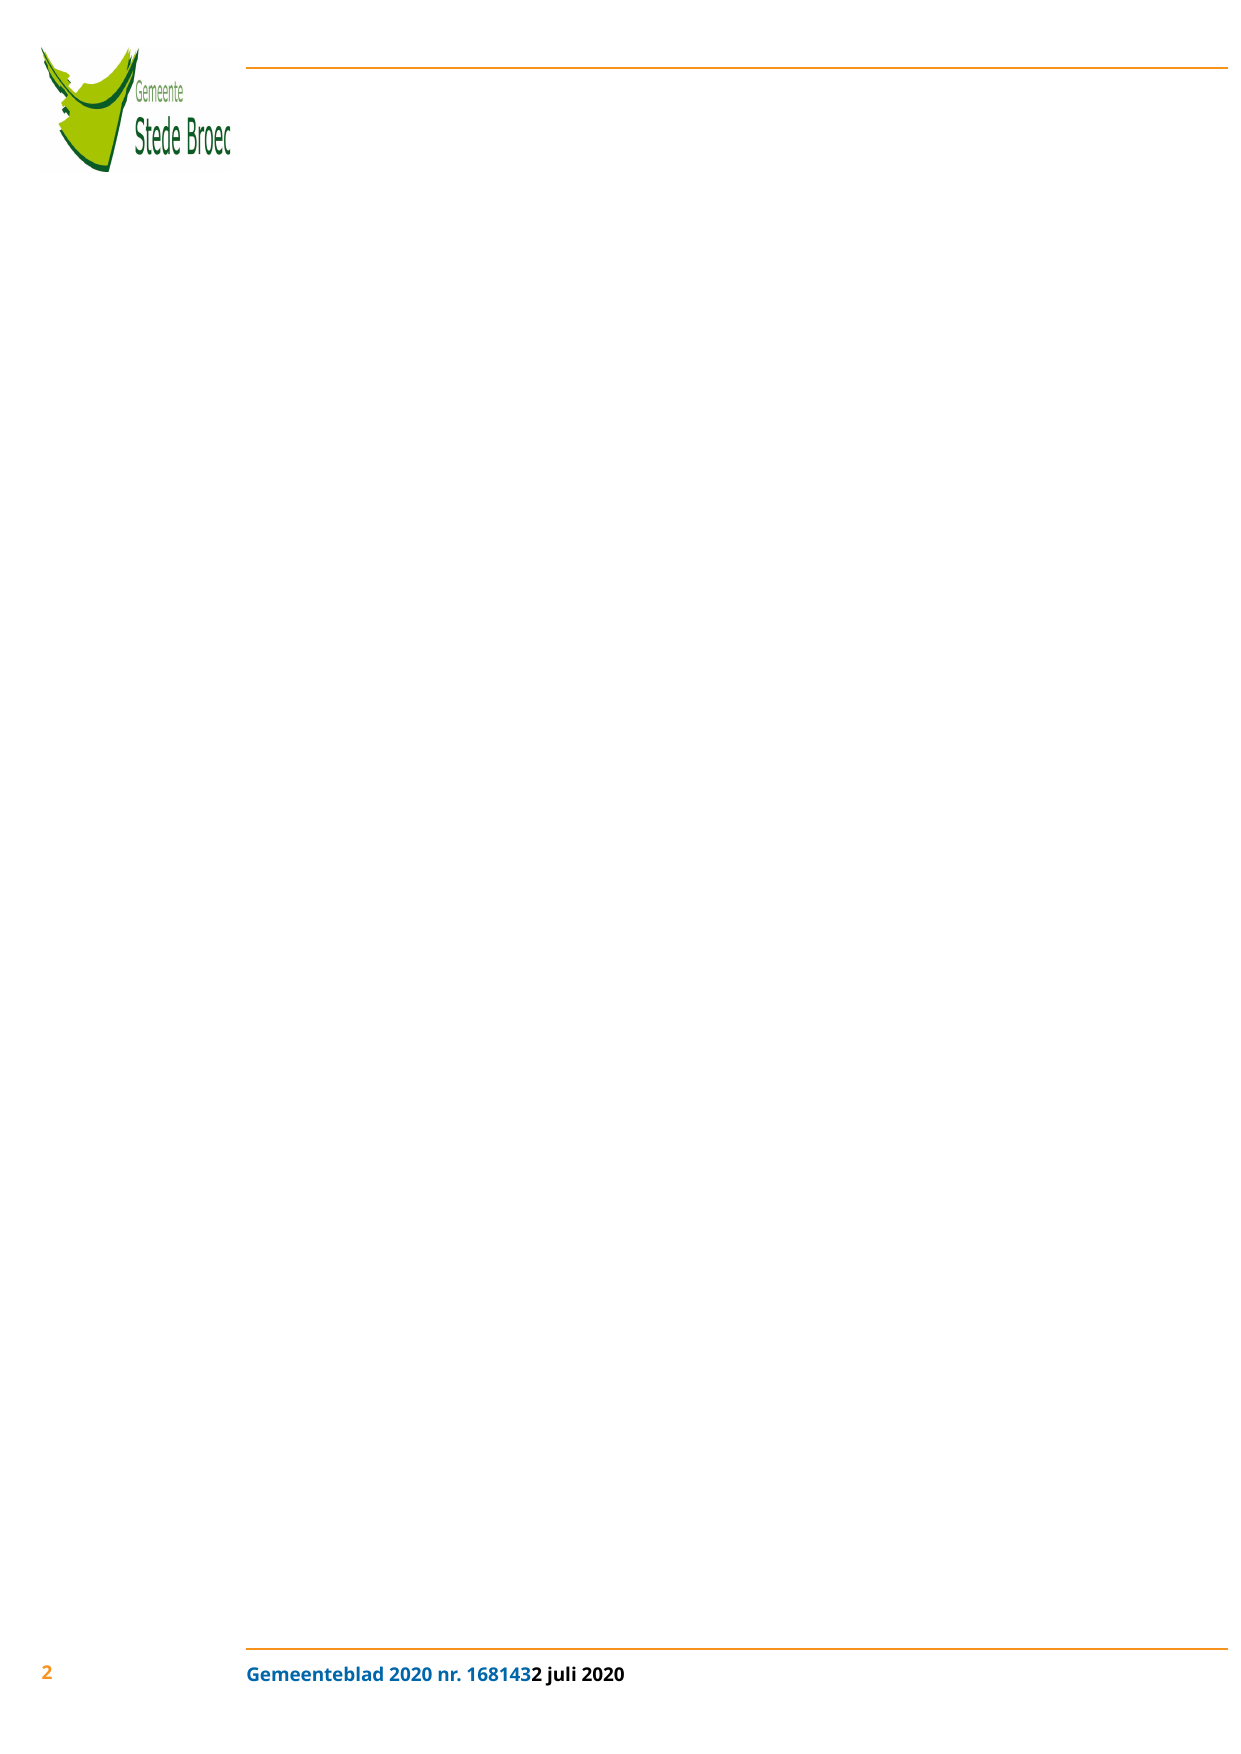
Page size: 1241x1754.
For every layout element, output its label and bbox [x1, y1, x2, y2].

picture [41, 47, 231, 172]
